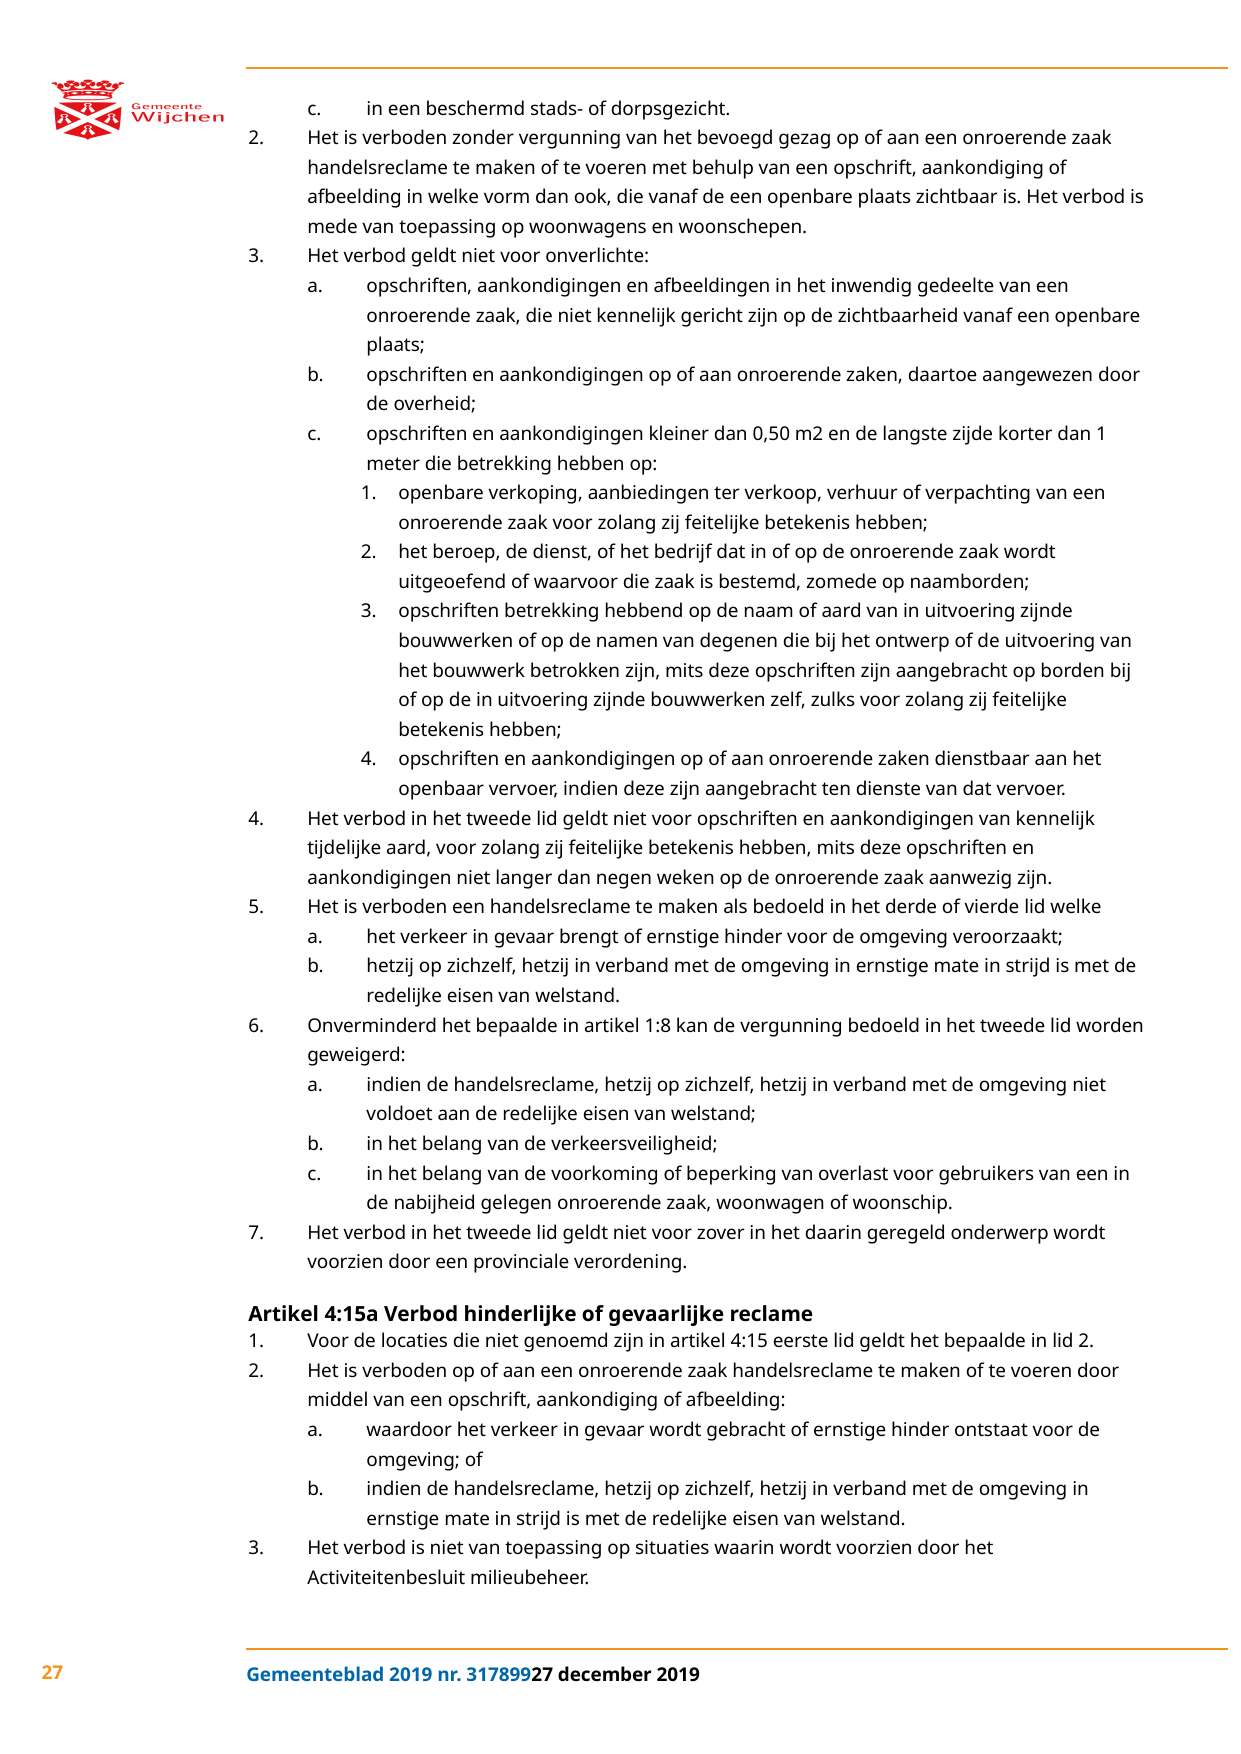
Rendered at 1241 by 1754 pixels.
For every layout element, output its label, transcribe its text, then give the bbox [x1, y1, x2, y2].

list Het verbod is niet van toepassing op situaties waarin wordt voorzien door het Activiteitenbesluit milieubeheer. [248, 1534, 1152, 1590]
list in een beschermd stads- of dorpsgezicht. [307, 95, 1152, 121]
list Het is verboden op of aan een onroerende zaak handelsreclame te maken of te voeren door middel van een opschrift, aankondiging of afbeelding: [248, 1357, 1152, 1412]
list in het belang van de voorkoming of beperking van overlast voor gebruikers van een in de nabijheid gelegen onroerende zaak, woonwagen of woonschip. [307, 1160, 1152, 1215]
list opschriften en aankondigingen op of aan onroerende zaken dienstbaar aan het openbaar vervoer, indien deze zijn aangebracht ten dienste van dat vervoer. [361, 746, 1152, 801]
list Het verbod in het tweede lid geldt niet voor opschriften en aankondigingen van kennelijk tijdelijke aard, voor zolang zij feitelijke betekenis hebben, mits deze opschriften en aankondigingen niet langer dan negen weken op de onroerende zaak aanwezig zijn. [248, 805, 1152, 890]
list Het verbod geldt niet voor onverlichte: [248, 243, 1152, 268]
list waardoor het verkeer in gevaar wordt gebracht of ernstige hinder ontstaat voor de omgeving; of [307, 1416, 1152, 1471]
list Het is verboden zonder vergunning van het bevoegd gezag op of aan een onroerende zaak handelsreclame te maken of te voeren met behulp van een opschrift, aankondiging of afbeelding in welke vorm dan ook, die vanaf de een openbare plaats zichtbaar is. Het verbod is mede van toepassing op woonwagens en woonschepen. [248, 124, 1152, 239]
picture [41, 47, 231, 172]
list Het is verboden een handelsreclame te maken als bedoeld in het derde of vierde lid welke [248, 893, 1152, 919]
list het beroep, de dienst, of het bedrijf dat in of op de onroerende zaak wordt uitgeoefend of waarvoor die zaak is bestemd, zomede op naamborden; [361, 538, 1152, 594]
list in het belang van de verkeersveiligheid; [307, 1130, 1152, 1156]
list het verkeer in gevaar brengt of ernstige hinder voor de omgeving veroorzaakt; [307, 923, 1152, 949]
list opschriften en aankondigingen op of aan onroerende zaken, daartoe aangewezen door de overheid; [307, 361, 1152, 416]
list opschriften, aankondigingen en afbeeldingen in het inwendig gedeelte van een onroerende zaak, die niet kennelijk gericht zijn op de zichtbaarheid vanaf een openbare plaats; [307, 272, 1152, 357]
list hetzij op zichzelf, hetzij in verband met de omgeving in ernstige mate in strijd is met de redelijke eisen van welstand. [307, 953, 1152, 1008]
text Artikel 4:15a Verbod hinderlijke of gevaarlijke reclame [248, 1299, 1152, 1327]
list indien de handelsreclame, hetzij op zichzelf, hetzij in verband met de omgeving niet voldoet aan de redelijke eisen van welstand; [307, 1071, 1152, 1126]
list Voor de locaties die niet genoemd zijn in artikel 4:15 eerste lid geldt het bepaalde in lid 2. [248, 1327, 1152, 1353]
list openbare verkoping, aanbiedingen ter verkoop, verhuur of verpachting van een onroerende zaak voor zolang zij feitelijke betekenis hebben; [361, 479, 1152, 535]
list opschriften betrekking hebbend op de naam of aard van in uitvoering zijnde bouwwerken of op de namen van degenen die bij het ontwerp of de uitvoering van het bouwwerk betrokken zijn, mits deze opschriften zijn aangebracht op borden bij of op de in uitvoering zijnde bouwwerken zelf, zulks voor zolang zij feitelijke betekenis hebben; [361, 598, 1152, 742]
list Het verbod in het tweede lid geldt niet voor zover in het daarin geregeld onderwerp wordt voorzien door een provinciale verordening. [248, 1219, 1152, 1274]
list opschriften en aankondigingen kleiner dan 0,50 m2 en de langste zijde korter dan 1 meter die betrekking hebben op: [307, 420, 1152, 476]
list indien de handelsreclame, hetzij op zichzelf, hetzij in verband met de omgeving in ernstige mate in strijd is met de redelijke eisen van welstand. [307, 1475, 1152, 1531]
list Onverminderd het bepaalde in artikel 1:8 kan de vergunning bedoeld in het tweede lid worden geweigerd: [248, 1012, 1152, 1067]
